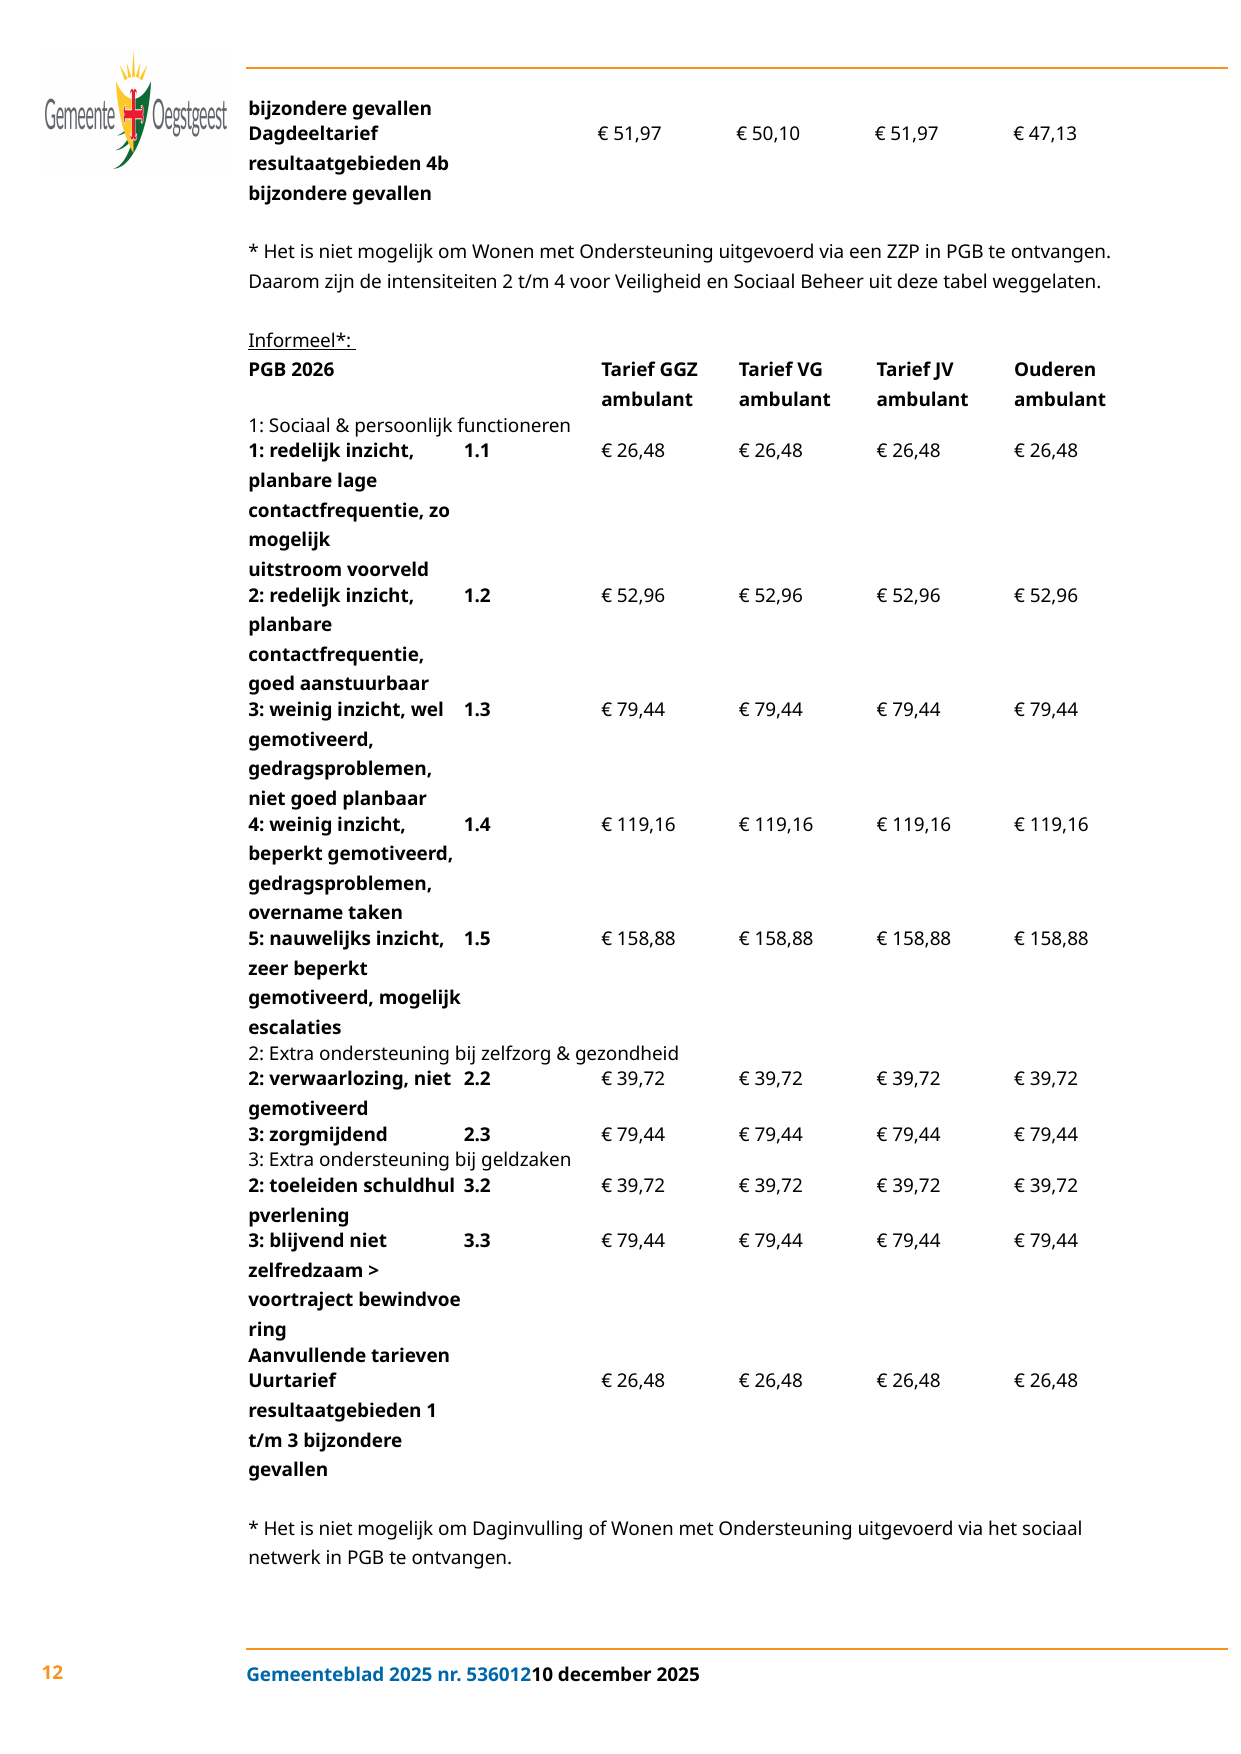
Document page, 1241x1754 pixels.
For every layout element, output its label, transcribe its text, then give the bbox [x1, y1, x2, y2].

table_header PGB 2026 [248, 357, 463, 412]
table_cell € 39,72 [1014, 1065, 1152, 1121]
table_cell € 79,44 [1014, 1228, 1152, 1342]
table_cell [736, 95, 874, 121]
table_header Tarief VG ambulant [739, 357, 876, 412]
table_cell 5: nauwelijks inzicht, zeer beperkt gemotiveerd, mogelijk escalaties [248, 925, 463, 1040]
table_cell € 52,96 [1014, 582, 1152, 696]
table_cell 2: redelijk inzicht, planbare contactfrequentie, goed aanstuurbaar [248, 582, 463, 696]
table_cell € 39,72 [876, 1065, 1014, 1121]
table_cell 1.5 [464, 925, 601, 1040]
table_cell € 26,48 [739, 438, 876, 582]
table_cell Aanvullende tarieven [248, 1342, 463, 1368]
table_cell € 119,16 [739, 811, 876, 925]
table_cell € 52,96 [739, 582, 876, 696]
table_cell 1.4 [464, 811, 601, 925]
table_cell 1: redelijk inzicht, planbare lage contactfrequentie, zo mogelijk uitstroom voorveld [248, 438, 463, 582]
table_cell [459, 95, 597, 121]
table_cell € 79,44 [739, 696, 876, 811]
table_cell € 39,72 [876, 1172, 1014, 1227]
table_cell € 158,88 [1014, 925, 1152, 1040]
table_cell 3.3 [464, 1228, 601, 1342]
picture [41, 47, 231, 172]
table_cell € 39,72 [739, 1172, 876, 1227]
table_cell € 158,88 [876, 925, 1014, 1040]
table_cell € 79,44 [601, 1121, 739, 1146]
text Informeel*: [248, 327, 1152, 353]
table_header Tarief GGZ ambulant [601, 357, 739, 412]
table_cell € 79,44 [876, 1228, 1014, 1342]
table_header [464, 357, 601, 412]
table_cell [739, 1342, 876, 1368]
table_cell [459, 121, 597, 205]
table_cell € 119,16 [601, 811, 739, 925]
table_cell € 52,96 [601, 582, 739, 696]
table_cell € 51,97 [875, 121, 1013, 205]
table_cell [1013, 95, 1152, 121]
table_cell 2: Extra ondersteuning bij zelfzorg & gezondheid [248, 1040, 1152, 1065]
table_cell [601, 1342, 739, 1368]
table_cell 2: toeleiden schuldhulpverlening [248, 1172, 463, 1227]
table_cell [875, 95, 1013, 121]
table_cell [464, 1342, 601, 1368]
table_cell € 26,48 [876, 1368, 1014, 1482]
table_cell 2.3 [464, 1121, 601, 1146]
table_cell [598, 95, 736, 121]
table_cell 1.3 [464, 696, 601, 811]
table_cell Uurtarief resultaatgebieden 1 t/m 3 bijzondere gevallen [248, 1368, 463, 1482]
table_cell € 79,44 [601, 1228, 739, 1342]
table_cell € 79,44 [1014, 1121, 1152, 1146]
table_cell € 119,16 [876, 811, 1014, 925]
table_cell € 39,72 [1014, 1172, 1152, 1227]
table_cell € 79,44 [876, 696, 1014, 811]
table_cell € 52,96 [876, 582, 1014, 696]
table_cell bijzondere gevallen [248, 95, 459, 121]
table_cell 4: weinig inzicht, beperkt gemotiveerd, gedragsproblemen, overname taken [248, 811, 463, 925]
table_cell € 47,13 [1013, 121, 1152, 205]
table_cell € 79,44 [739, 1228, 876, 1342]
table_cell 1: Sociaal & persoonlijk functioneren [248, 412, 1152, 438]
table_cell 3: blijvend niet zelfredzaam > voortraject bewindvoering [248, 1228, 463, 1342]
text * Het is niet mogelijk om Wonen met Ondersteuning uitgevoerd via een ZZP in PGB te ontvangen. Daarom zijn de intensiteiten 2 t/m 4 voor Veiligheid en Sociaal Beheer uit deze tabel weggelaten. [248, 238, 1152, 293]
table_cell € 39,72 [739, 1065, 876, 1121]
table_cell [1014, 1342, 1152, 1368]
table_cell 2.2 [464, 1065, 601, 1121]
table_cell 3: weinig inzicht, wel gemotiveerd, gedragsproblemen, niet goed planbaar [248, 696, 463, 811]
table_cell 3: zorgmijdend [248, 1121, 463, 1146]
table_cell 1.2 [464, 582, 601, 696]
table_cell € 79,44 [601, 696, 739, 811]
table_cell 3: Extra ondersteuning bij geldzaken [248, 1146, 1152, 1172]
table_cell € 39,72 [601, 1065, 739, 1121]
table_cell Dagdeeltarief resultaatgebieden 4b bijzondere gevallen [248, 121, 459, 205]
table_cell € 26,48 [739, 1368, 876, 1482]
table_cell € 79,44 [739, 1121, 876, 1146]
table_cell € 26,48 [876, 438, 1014, 582]
table_cell € 79,44 [1014, 696, 1152, 811]
table_cell € 26,48 [1014, 1368, 1152, 1482]
table_cell € 26,48 [601, 1368, 739, 1482]
table_cell € 50,10 [736, 121, 874, 205]
table_cell € 26,48 [1014, 438, 1152, 582]
table_cell 3.2 [464, 1172, 601, 1227]
table_cell € 158,88 [601, 925, 739, 1040]
table_header Ouderen ambulant [1014, 357, 1152, 412]
table_cell € 51,97 [598, 121, 736, 205]
table_cell € 158,88 [739, 925, 876, 1040]
table_cell 2: verwaarlozing, niet gemotiveerd [248, 1065, 463, 1121]
table_cell € 26,48 [601, 438, 739, 582]
table_cell € 79,44 [876, 1121, 1014, 1146]
table_cell € 119,16 [1014, 811, 1152, 925]
table_cell € 39,72 [601, 1172, 739, 1227]
table_cell 1.1 [464, 438, 601, 582]
table_cell [464, 1368, 601, 1482]
table_header Tarief JV ambulant [876, 357, 1014, 412]
table_cell [876, 1342, 1014, 1368]
text * Het is niet mogelijk om Daginvulling of Wonen met Ondersteuning uitgevoerd via het sociaal netwerk in PGB te ontvangen. [248, 1515, 1152, 1570]
